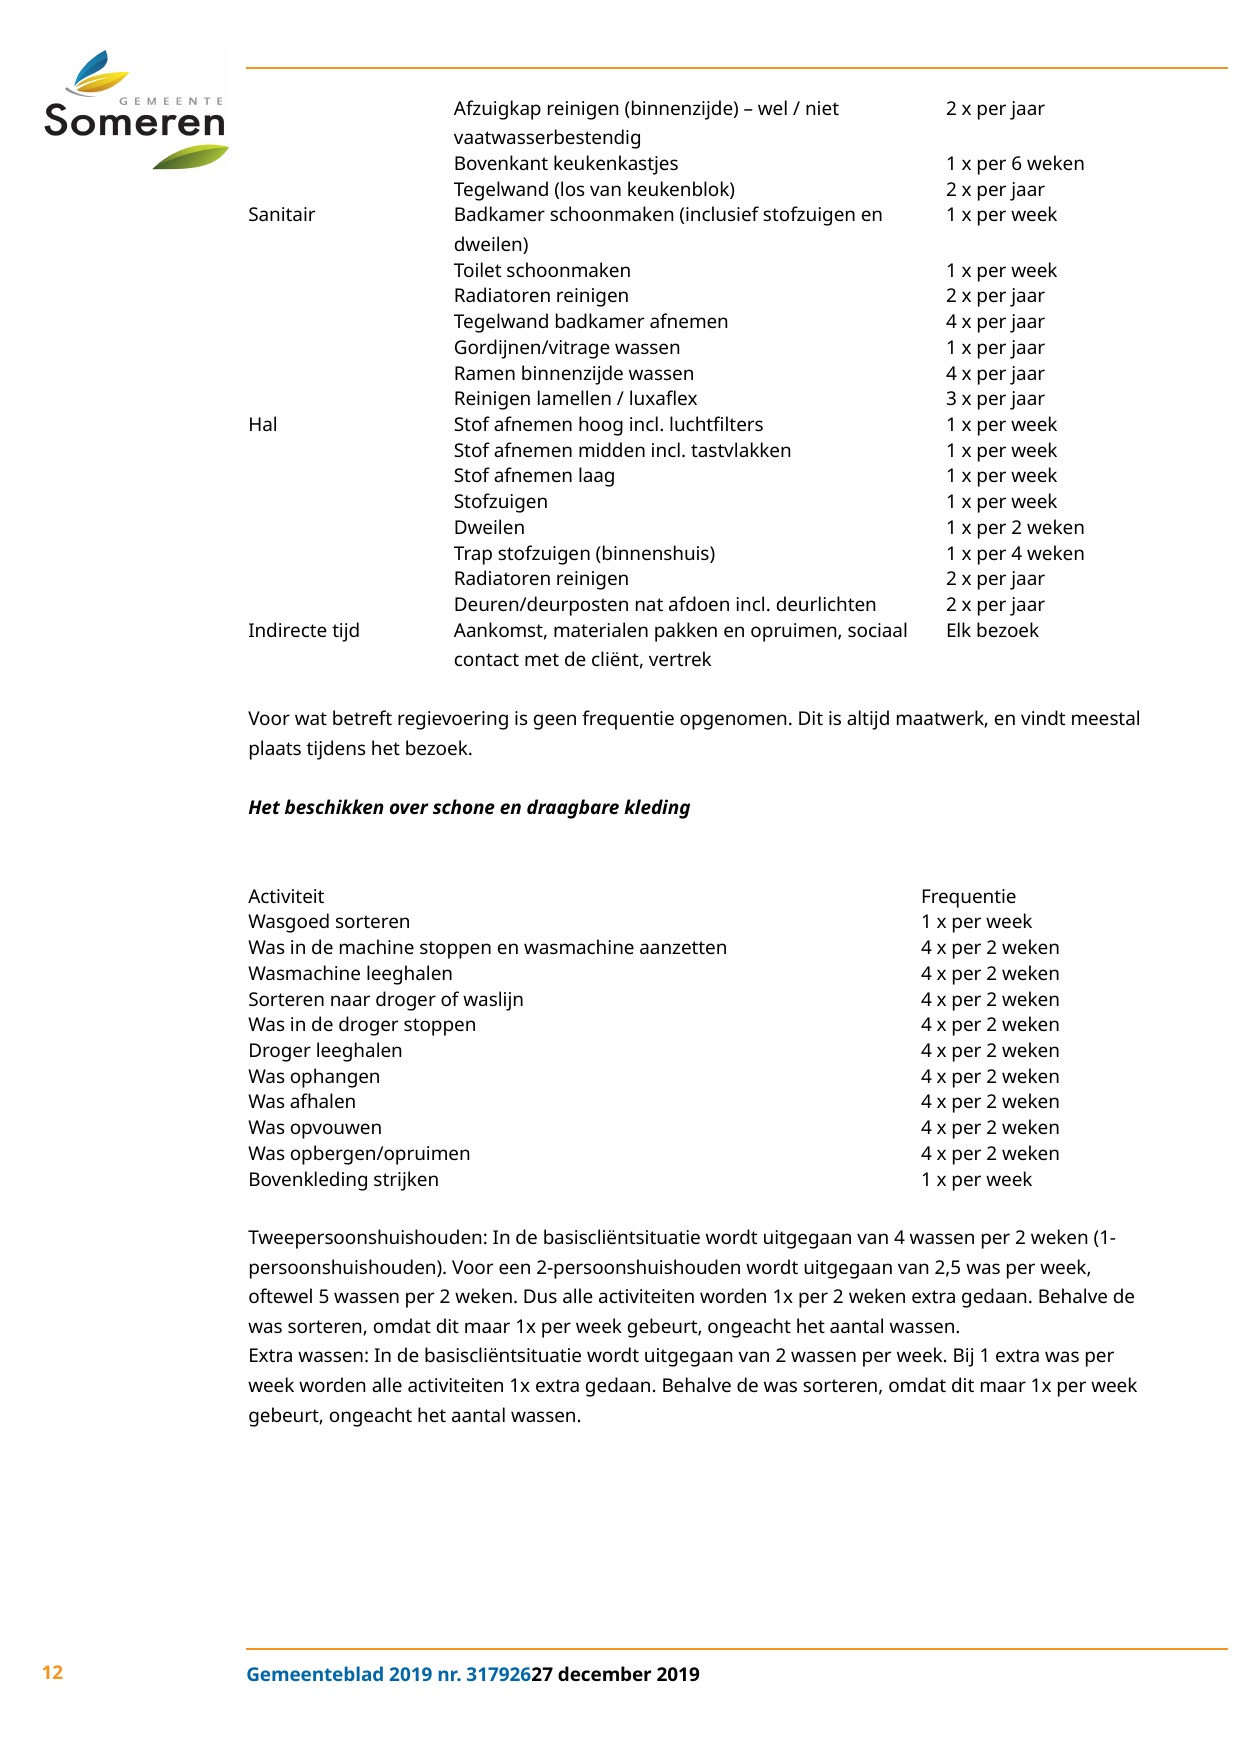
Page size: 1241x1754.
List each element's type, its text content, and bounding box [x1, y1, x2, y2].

table_cell 4 x per 2 weken [921, 934, 1152, 960]
table_cell Tegelwand badkamer afnemen [454, 308, 946, 334]
table_cell [248, 540, 454, 566]
table_cell [248, 257, 454, 283]
table_cell Reinigen lamellen / luxaflex [454, 386, 946, 411]
table_cell Indirecte tijd [248, 617, 454, 672]
table_cell Bovenkleding strijken [248, 1166, 921, 1192]
table_cell [248, 176, 454, 202]
table_cell 1 x per week [946, 202, 1152, 257]
table_cell 4 x per 2 weken [921, 1114, 1152, 1140]
table_cell Elk bezoek [946, 617, 1152, 672]
table_cell Afzuigkap reinigen (binnenzijde) – wel / niet vaatwasserbestendig [454, 95, 946, 150]
table_cell 4 x per 2 weken [921, 986, 1152, 1011]
table_cell Tegelwand (los van keukenblok) [454, 176, 946, 202]
table_cell Was in de machine stoppen en wasmachine aanzetten [248, 934, 921, 960]
table_cell 1 x per week [946, 463, 1152, 488]
table_cell 4 x per 2 weken [921, 1037, 1152, 1063]
table_cell Badkamer schoonmaken (inclusief stofzuigen en dweilen) [454, 202, 946, 257]
table_cell 2 x per jaar [946, 283, 1152, 308]
table_cell Was afhalen [248, 1089, 921, 1114]
table_cell Deuren/deurposten nat afdoen incl. deurlichten [454, 591, 946, 617]
table_cell 1 x per jaar [946, 334, 1152, 360]
table_cell [248, 150, 454, 176]
table_cell Stof afnemen laag [454, 463, 946, 488]
text Extra wassen: In de basiscliëntsituatie wordt uitgegaan van 2 wassen per week. Bij 1 extra was per week worden alle activiteiten 1x extra gedaan. Behalve de was sorteren, omdat dit maar 1x per week gebeurt, ongeacht het aantal wassen. [248, 1343, 1152, 1428]
table_cell Radiatoren reinigen [454, 283, 946, 308]
table_cell Wasmachine leeghalen [248, 960, 921, 986]
table_cell 1 x per week [946, 489, 1152, 514]
table_cell Stofzuigen [454, 489, 946, 514]
table_cell 4 x per 2 weken [921, 1063, 1152, 1089]
table_cell 1 x per week [946, 437, 1152, 463]
table_cell 2 x per jaar [946, 95, 1152, 150]
table_cell [248, 308, 454, 334]
table_header Frequentie [921, 853, 1152, 908]
table_cell [248, 566, 454, 591]
table_cell 4 x per 2 weken [921, 1140, 1152, 1166]
table_cell [248, 360, 454, 386]
table_cell [248, 283, 454, 308]
table_cell [248, 591, 454, 617]
table_cell Radiatoren reinigen [454, 566, 946, 591]
table_cell 1 x per 2 weken [946, 514, 1152, 540]
table_cell [248, 386, 454, 411]
table_cell Stof afnemen hoog incl. luchtfilters [454, 411, 946, 437]
table_cell 1 x per 6 weken [946, 150, 1152, 176]
table_cell Ramen binnenzijde wassen [454, 360, 946, 386]
table_cell Aankomst, materialen pakken en opruimen, sociaal contact met de cliënt, vertrek [454, 617, 946, 672]
table_cell 1 x per week [946, 257, 1152, 283]
table_cell Was in de droger stoppen [248, 1011, 921, 1037]
table_cell 4 x per 2 weken [921, 960, 1152, 986]
table_cell Wasgoed sorteren [248, 909, 921, 934]
table_cell Sanitair [248, 202, 454, 257]
table_cell 2 x per jaar [946, 176, 1152, 202]
table_cell Hal [248, 411, 454, 437]
table_cell Toilet schoonmaken [454, 257, 946, 283]
table_cell Droger leeghalen [248, 1037, 921, 1063]
table_cell [248, 334, 454, 360]
table_cell Was opbergen/opruimen [248, 1140, 921, 1166]
table_cell Dweilen [454, 514, 946, 540]
table_cell Was opvouwen [248, 1114, 921, 1140]
table_cell Was ophangen [248, 1063, 921, 1089]
table_cell 1 x per week [946, 411, 1152, 437]
table_cell Gordijnen/vitrage wassen [454, 334, 946, 360]
table_cell [248, 463, 454, 488]
table_cell [248, 95, 454, 150]
table_cell [248, 514, 454, 540]
table_cell 4 x per jaar [946, 360, 1152, 386]
table_cell [248, 489, 454, 514]
table_cell Sorteren naar droger of waslijn [248, 986, 921, 1011]
table_cell Bovenkant keukenkastjes [454, 150, 946, 176]
table_header Activiteit [248, 853, 921, 908]
table_cell 3 x per jaar [946, 386, 1152, 411]
table_cell 1 x per week [921, 909, 1152, 934]
text Tweepersoonshuishouden: In de basiscliëntsituatie wordt uitgegaan van 4 wassen per 2 weken (1-persoonshuishouden). Voor een 2-persoonshuishouden wordt uitgegaan van 2,5 was per week, oftewel 5 wassen per 2 weken. Dus alle activiteiten worden 1x per 2 weken extra gedaan. Behalve de was sorteren, omdat dit maar 1x per week gebeurt, ongeacht het aantal wassen. [248, 1224, 1152, 1339]
picture [41, 47, 231, 172]
text Het beschikken over schone en draagbare kleding [248, 794, 1152, 820]
table_cell 1 x per week [921, 1166, 1152, 1192]
table_cell 2 x per jaar [946, 591, 1152, 617]
table_cell Stof afnemen midden incl. tastvlakken [454, 437, 946, 463]
table_cell 4 x per 2 weken [921, 1089, 1152, 1114]
table_cell 1 x per 4 weken [946, 540, 1152, 566]
table_cell 4 x per 2 weken [921, 1011, 1152, 1037]
table_cell 4 x per jaar [946, 308, 1152, 334]
table_cell [248, 437, 454, 463]
table_cell Trap stofzuigen (binnenshuis) [454, 540, 946, 566]
table_cell 2 x per jaar [946, 566, 1152, 591]
text Voor wat betreft regievoering is geen frequentie opgenomen. Dit is altijd maatwerk, en vindt meestal plaats tijdens het bezoek. [248, 705, 1152, 761]
